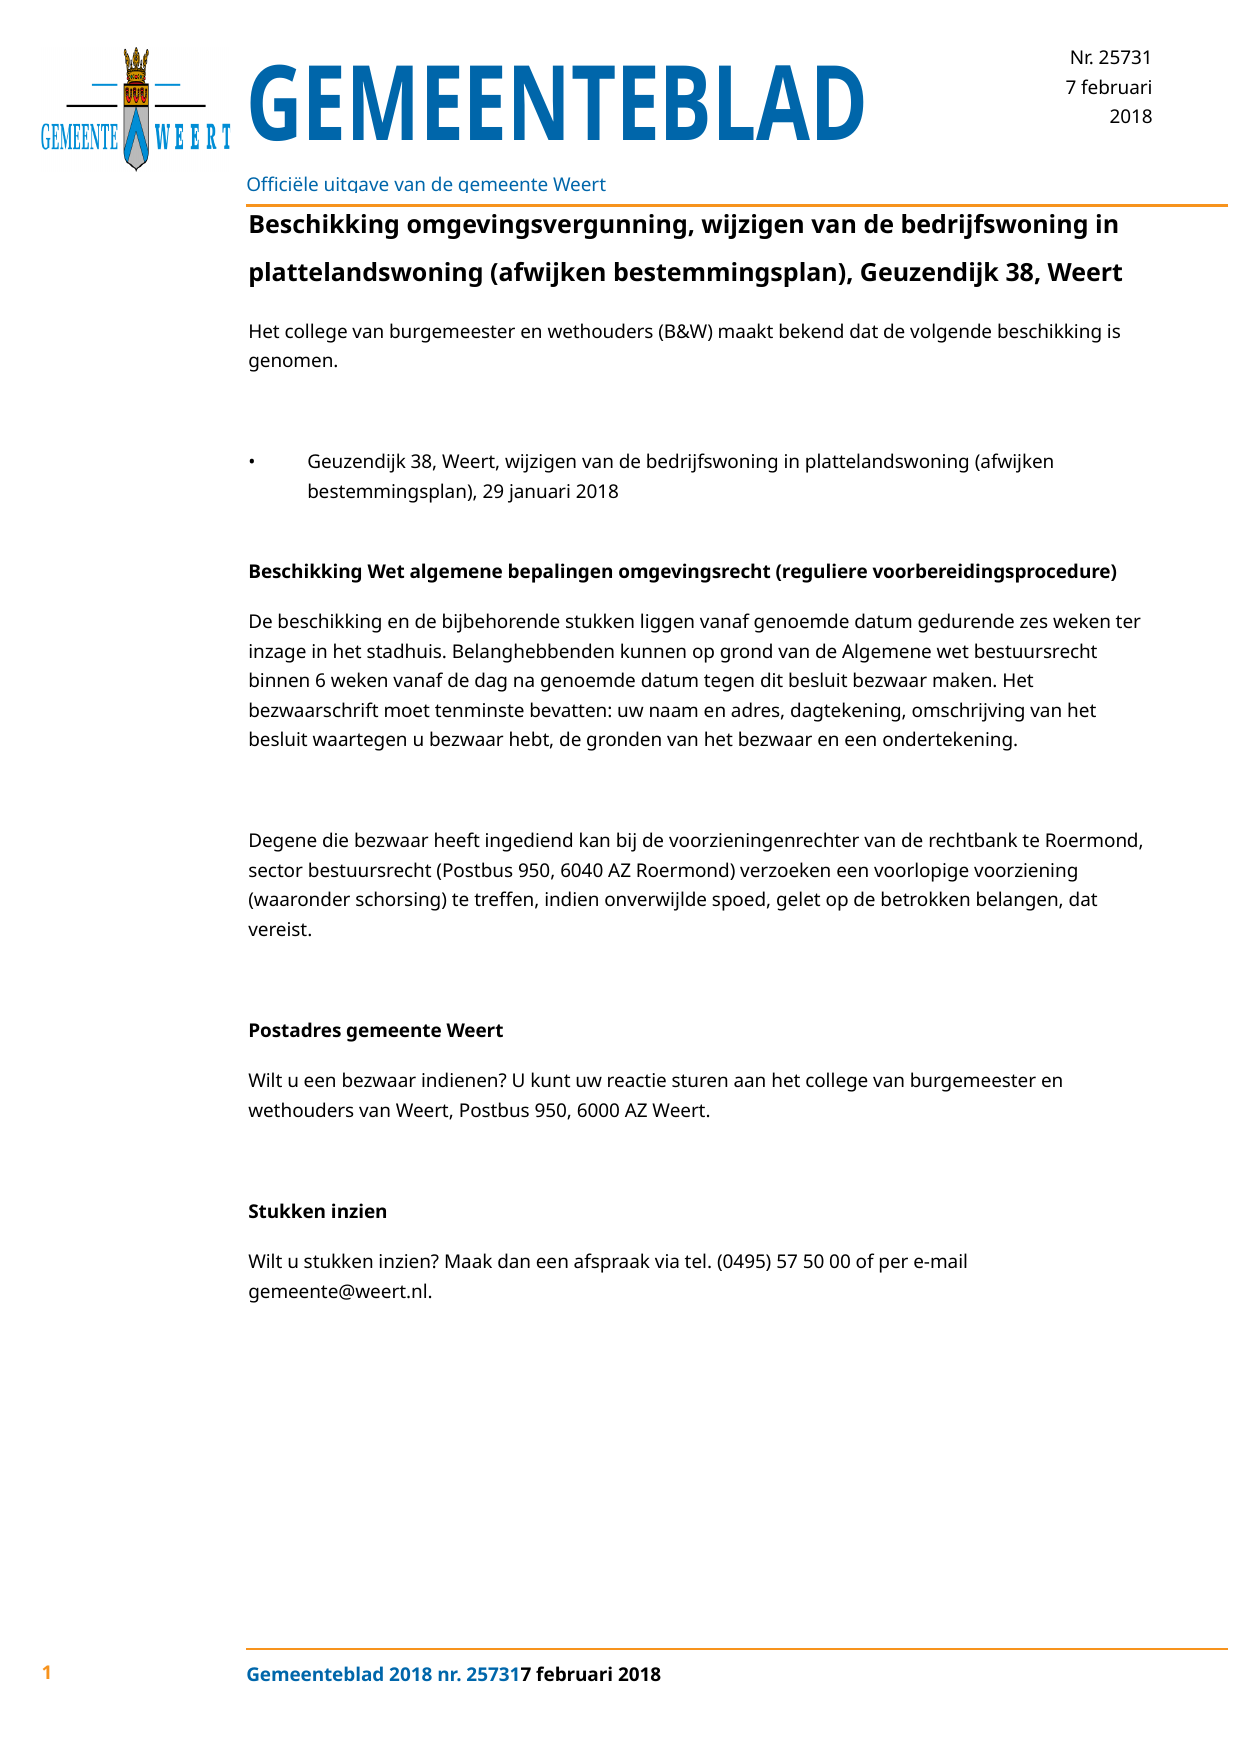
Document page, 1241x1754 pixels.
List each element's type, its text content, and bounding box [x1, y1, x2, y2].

text Degene die bezwaar heeft ingediend kan bij de voorzieningenrechter van de rechtbank te Roermond, sector bestuursrecht (Postbus 950, 6040 AZ Roermond) verzoeken een voorlopige voorziening (waaronder schorsing) te treffen, indien onverwijlde spoed, gelet op de betrokken belangen, dat vereist. [248, 827, 1152, 942]
text De beschikking en de bijbehorende stukken liggen vanaf genoemde datum gedurende zes weken ter inzage in het stadhuis. Belanghebbenden kunnen op grond van de Algemene wet bestuursrecht binnen 6 weken vanaf de dag na genoemde datum tegen dit besluit bezwaar maken. Het bezwaarschrift moet tenminste bevatten: uw naam en adres, dagtekening, omschrijving van het besluit waartegen u bezwaar hebt, de gronden van het bezwaar en een ondertekening. [248, 608, 1152, 752]
list Geuzendijk 38, Weert, wijzigen van de bedrijfswoning in plattelandswoning (afwijken bestemmingsplan), 29 januari 2018 [248, 448, 1152, 504]
text Het college van burgemeester en wethouders (B&W) maakt bekend dat de volgende beschikking is genomen. [248, 318, 1152, 373]
text Stukken inzien [248, 1198, 1152, 1224]
picture [41, 47, 231, 172]
text Wilt u een bezwaar indienen? U kunt uw reactie sturen aan het college van burgemeester en wethouders van Weert, Postbus 950, 6000 AZ Weert. [248, 1067, 1152, 1123]
text Postadres gemeente Weert [248, 1017, 1152, 1043]
text Wilt u stukken inzien? Maak dan een afspraak via tel. (0495) 57 50 00 of per e-mail gemeente@weert.nl. [248, 1248, 1152, 1304]
text Beschikking omgevingsvergunning, wijzigen van de bedrijfswoning in plattelandswoning (afwijken bestemmingsplan), Geuzendijk 38, Weert [248, 207, 1152, 288]
text Beschikking Wet algemene bepalingen omgevingsrecht (reguliere voorbereidingsprocedure) [248, 558, 1152, 584]
